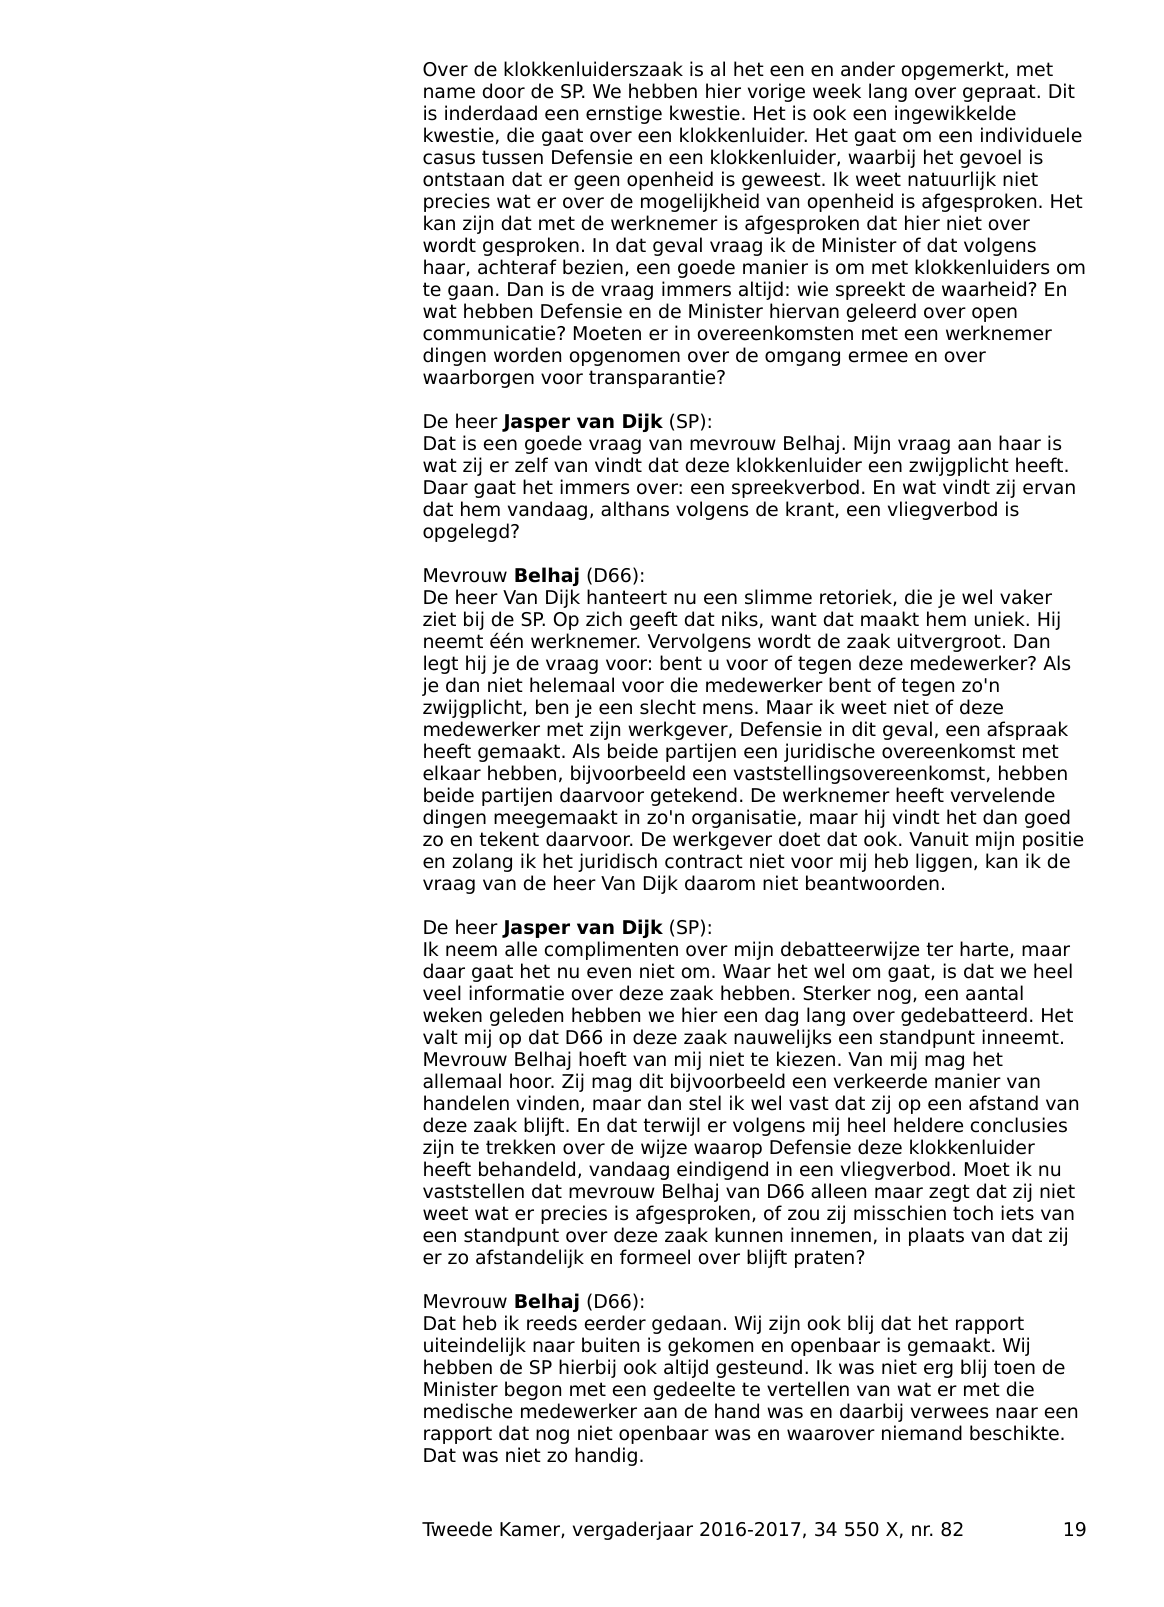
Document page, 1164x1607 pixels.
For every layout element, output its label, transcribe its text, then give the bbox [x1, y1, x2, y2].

text De heer Jasper van Dijk (SP): [422, 917, 1087, 939]
text Over de klokkenluiderszaak is al het een en ander opgemerkt, met name door de SP. We hebben hier vorige week lang over gepraat. Dit is inderdaad een ernstige kwestie. Het is ook een ingewikkelde kwestie, die gaat over een klokkenluider. Het gaat om een individuele casus tussen Defensie en een klokkenluider, waarbij het gevoel is ontstaan dat er geen openheid is geweest. Ik weet natuurlijk niet precies wat er over de mogelijkheid van openheid is afgesproken. Het kan zijn dat met de werknemer is afgesproken dat hier niet over wordt gesproken. In dat geval vraag ik de Minister of dat volgens haar, achteraf bezien, een goede manier is om met klokkenluiders om te gaan. Dan is de vraag immers altijd: wie spreekt de waarheid? En wat hebben Defensie en de Minister hiervan geleerd over open communicatie? Moeten er in overeenkomsten met een werknemer dingen worden opgenomen over de omgang ermee en over waarborgen voor transparantie? [422, 59, 1087, 389]
text Dat is een goede vraag van mevrouw Belhaj. Mijn vraag aan haar is wat zij er zelf van vindt dat deze klokkenluider een zwijgplicht heeft. Daar gaat het immers over: een spreekverbod. En wat vindt zij ervan dat hem vandaag, althans volgens de krant, een vliegverbod is opgelegd? [422, 433, 1087, 543]
text Dat heb ik reeds eerder gedaan. Wij zijn ook blij dat het rapport uiteindelijk naar buiten is gekomen en openbaar is gemaakt. Wij hebben de SP hierbij ook altijd gesteund. Ik was niet erg blij toen de Minister begon met een gedeelte te vertellen van wat er met die medische medewerker aan de hand was en daarbij verwees naar een rapport dat nog niet openbaar was en waarover niemand beschikte. Dat was niet zo handig. [422, 1313, 1087, 1467]
text Mevrouw Belhaj (D66): [422, 1291, 1087, 1313]
text Mevrouw Belhaj (D66): [422, 565, 1087, 587]
text Ik neem alle complimenten over mijn debatteerwijze ter harte, maar daar gaat het nu even niet om. Waar het wel om gaat, is dat we heel veel informatie over deze zaak hebben. Sterker nog, een aantal weken geleden hebben we hier een dag lang over gedebatteerd. Het valt mij op dat D66 in deze zaak nauwelijks een standpunt inneemt. Mevrouw Belhaj hoeft van mij niet te kiezen. Van mij mag het allemaal hoor. Zij mag dit bijvoorbeeld een verkeerde manier van handelen vinden, maar dan stel ik wel vast dat zij op een afstand van deze zaak blijft. En dat terwijl er volgens mij heel heldere conclusies zijn te trekken over de wijze waarop Defensie deze klokkenluider heeft behandeld, vandaag eindigend in een vliegverbod. Moet ik nu vaststellen dat mevrouw Belhaj van D66 alleen maar zegt dat zij niet weet wat er precies is afgesproken, of zou zij misschien toch iets van een standpunt over deze zaak kunnen innemen, in plaats van dat zij er zo afstandelijk en formeel over blijft praten? [422, 939, 1087, 1268]
text De heer Jasper van Dijk (SP): [422, 411, 1087, 433]
text De heer Van Dijk hanteert nu een slimme retoriek, die je wel vaker ziet bij de SP. Op zich geeft dat niks, want dat maakt hem uniek. Hij neemt één werknemer. Vervolgens wordt de zaak uitvergroot. Dan legt hij je de vraag voor: bent u voor of tegen deze medewerker? Als je dan niet helemaal voor die medewerker bent of tegen zo'n zwijgplicht, ben je een slecht mens. Maar ik weet niet of deze medewerker met zijn werkgever, Defensie in dit geval, een afspraak heeft gemaakt. Als beide partijen een juridische overeenkomst met elkaar hebben, bijvoorbeeld een vaststellingsovereenkomst, hebben beide partijen daarvoor getekend. De werknemer heeft vervelende dingen meegemaakt in zo'n organisatie, maar hij vindt het dan goed zo en tekent daarvoor. De werkgever doet dat ook. Vanuit mijn positie en zolang ik het juridisch contract niet voor mij heb liggen, kan ik de vraag van de heer Van Dijk daarom niet beantwoorden. [422, 587, 1087, 895]
